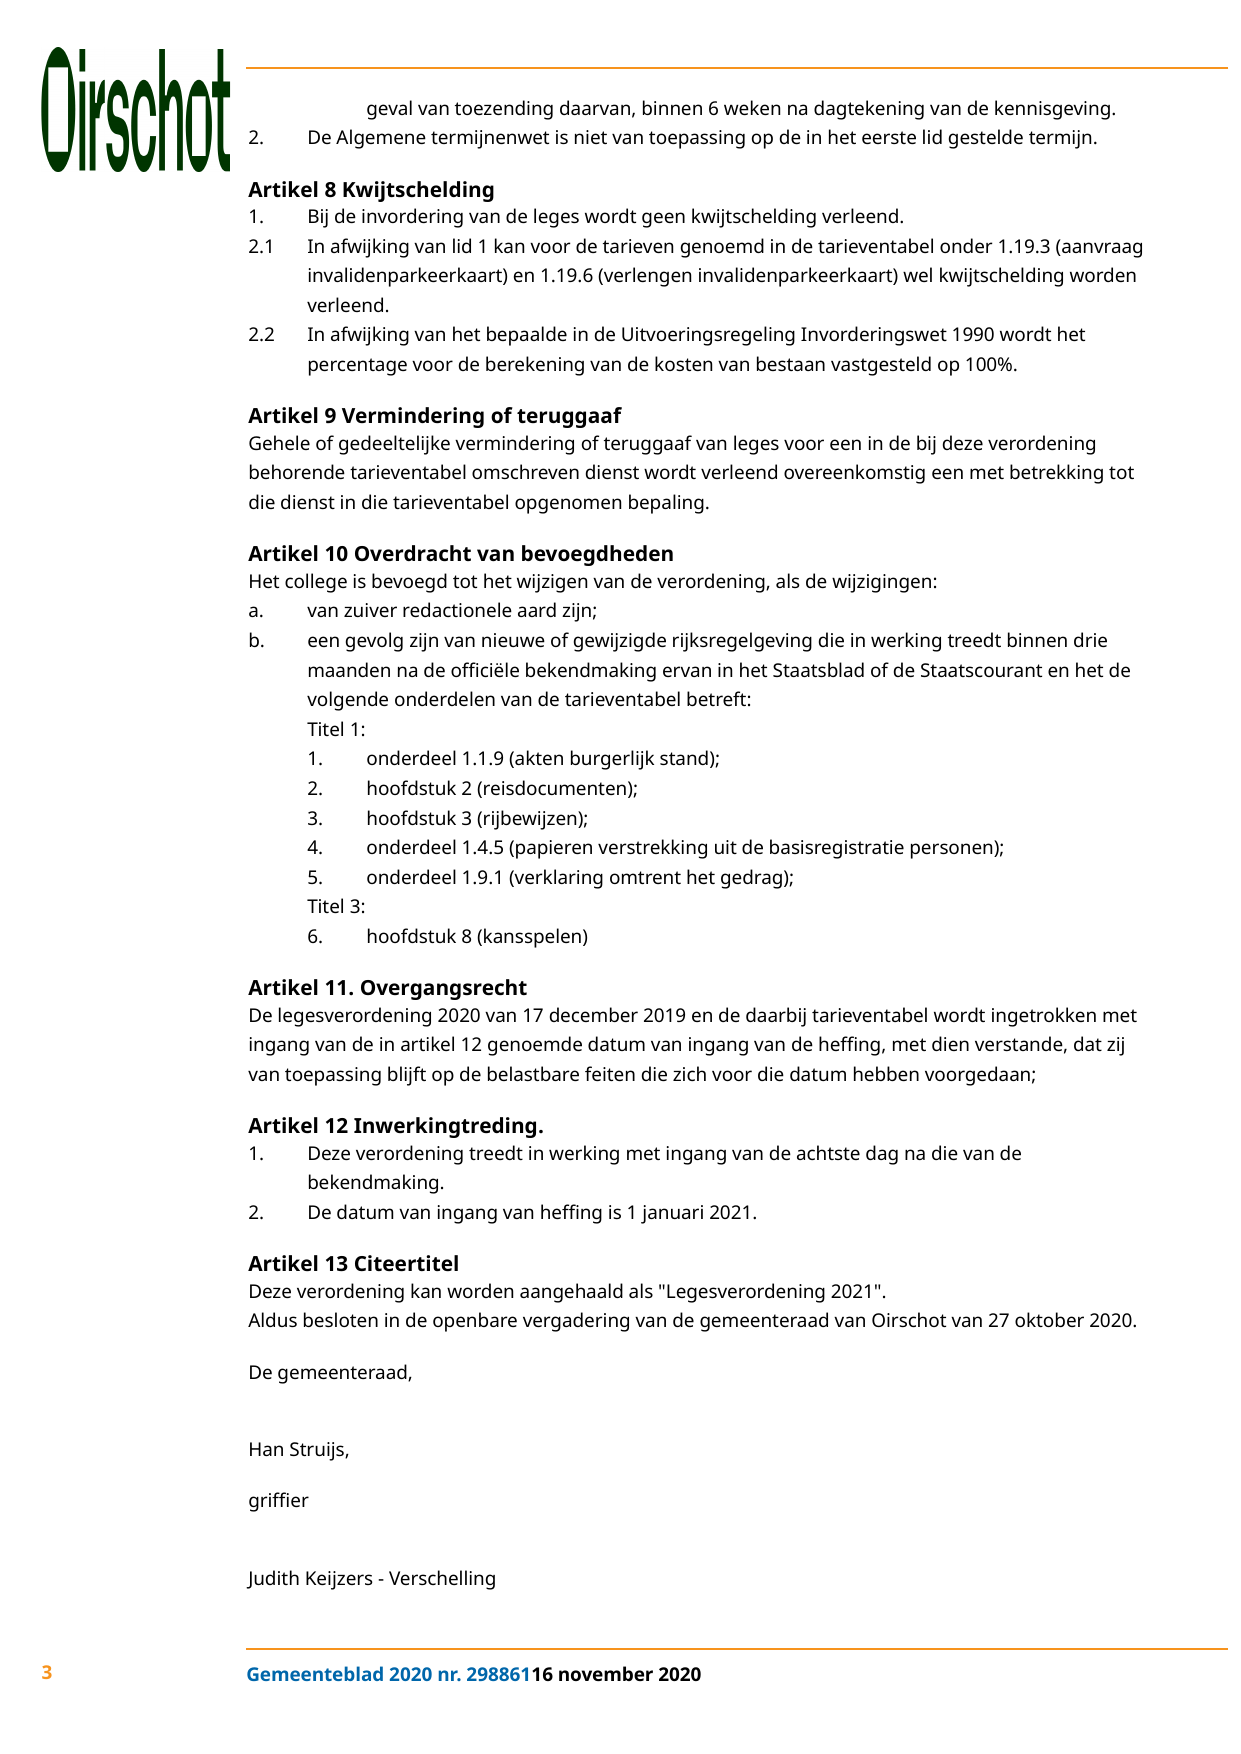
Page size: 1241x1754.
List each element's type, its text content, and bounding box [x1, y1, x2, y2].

text Artikel 9 Vermindering of teruggaaf [248, 402, 1152, 430]
list hoofdstuk 2 (reisdocumenten); [307, 775, 1152, 801]
list een gevolg zijn van nieuwe of gewijzigde rijksregelgeving die in werking treedt binnen drie maanden na de officiële bekendmaking ervan in het Staatsblad of de Staatscourant en het de volgende onderdelen van de tarieventabel betreft: [248, 627, 1152, 712]
list Bij de invordering van de leges wordt geen kwijtschelding verleend. [248, 203, 1152, 229]
list hoofdstuk 3 (rijbewijzen); [307, 805, 1152, 830]
text Judith Keijzers - Verschelling [248, 1565, 1152, 1591]
list van zuiver redactionele aard zijn; [248, 598, 1152, 623]
list onderdeel 1.1.9 (akten burgerlijk stand); [307, 746, 1152, 771]
list In afwijking van het bepaalde in de Uitvoeringsregeling Invorderingswet 1990 wordt het percentage voor de berekening van de kosten van bestaan vastgesteld op 100%. [248, 322, 1152, 377]
text Deze verordening kan worden aangehaald als "Legesverordening 2021". [248, 1278, 1152, 1304]
picture [41, 47, 231, 172]
text Artikel 10 Overdracht van bevoegdheden [248, 539, 1152, 568]
list geval van toezending daarvan, binnen 6 weken na dagtekening van de kennisgeving. [307, 95, 1152, 121]
text De gemeenteraad, [248, 1359, 1152, 1385]
list De datum van ingang van heffing is 1 januari 2021. [248, 1199, 1152, 1225]
list Titel 1: [248, 716, 1152, 742]
list Titel 3: [248, 893, 1152, 919]
text Het college is bevoegd tot het wijzigen van de verordening, als de wijzigingen: [248, 568, 1152, 594]
text Artikel 11. Overgangsrecht [248, 973, 1152, 1002]
list Deze verordening treedt in werking met ingang van de achtste dag na die van de bekendmaking. [248, 1140, 1152, 1195]
text Gehele of gedeeltelijke vermindering of teruggaaf van leges voor een in de bij deze verordening behorende tarieventabel omschreven dienst wordt verleend overeenkomstig een met betrekking tot die dienst in die tarieventabel opgenomen bepaling. [248, 430, 1152, 515]
text Artikel 13 Citeertitel [248, 1249, 1152, 1278]
text griffier [248, 1488, 1152, 1513]
text Artikel 12 Inwerkingtreding. [248, 1111, 1152, 1140]
text Aldus besloten in de openbare vergadering van de gemeenteraad van Oirschot van 27 oktober 2020. [248, 1307, 1152, 1333]
list De Algemene termijnenwet is niet van toepassing op de in het eerste lid gestelde termijn. [248, 124, 1152, 150]
text De legesverordening 2020 van 17 december 2019 en de daarbij tarieventabel wordt ingetrokken met ingang van de in artikel 12 genoemde datum van ingang van de heffing, met dien verstande, dat zij van toepassing blijft op de belastbare feiten die zich voor die datum hebben voorgedaan; [248, 1002, 1152, 1087]
list onderdeel 1.9.1 (verklaring omtrent het gedrag); [307, 864, 1152, 889]
list In afwijking van lid 1 kan voor de tarieven genoemd in de tarieventabel onder 1.19.3 (aanvraag invalidenparkeerkaart) en 1.19.6 (verlengen invalidenparkeerkaart) wel kwijtschelding worden verleend. [248, 233, 1152, 318]
text Artikel 8 Kwijtschelding [248, 175, 1152, 203]
list hoofdstuk 8 (kansspelen) [307, 923, 1152, 949]
list onderdeel 1.4.5 (papieren verstrekking uit de basisregistratie personen); [307, 834, 1152, 860]
text Han Struijs, [248, 1436, 1152, 1462]
